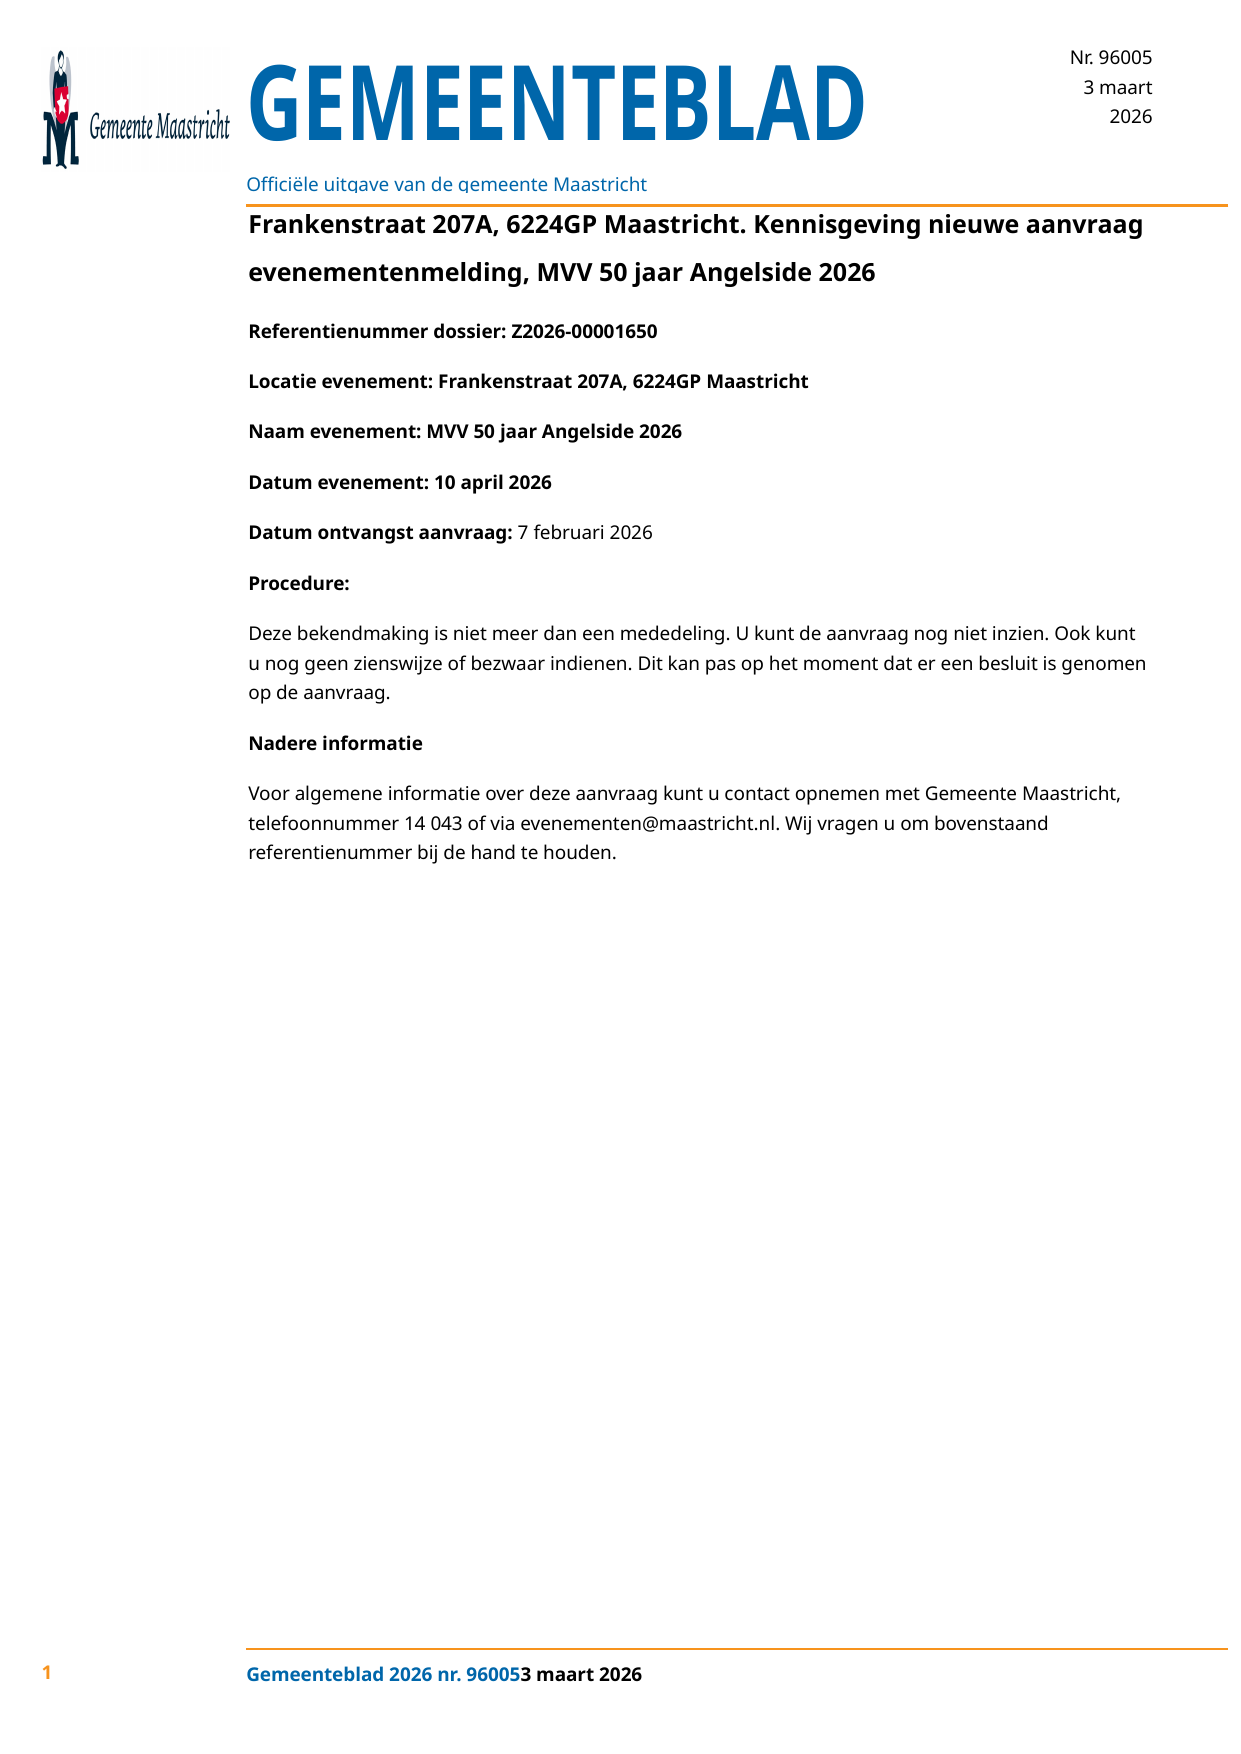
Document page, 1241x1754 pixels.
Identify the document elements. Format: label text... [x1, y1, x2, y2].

text Nadere informatie [248, 730, 1152, 756]
text Locatie evenement: Frankenstraat 207A, 6224GP Maastricht [248, 368, 1152, 394]
text Datum ontvangst aanvraag: 7 februari 2026 [248, 519, 1152, 545]
text Deze bekendmaking is niet meer dan een mededeling. U kunt de aanvraag nog niet inzien. Ook kunt u nog geen zienswijze of bezwaar indienen. Dit kan pas op het moment dat er een besluit is genomen op de aanvraag. [248, 620, 1152, 705]
picture [41, 47, 231, 172]
text Procedure: [248, 570, 1152, 596]
text Referentienummer dossier: Z2026-00001650 [248, 318, 1152, 344]
text Datum evenement: 10 april 2026 [248, 469, 1152, 495]
text Voor algemene informatie over deze aanvraag kunt u contact opnemen met Gemeente Maastricht, telefoonnummer 14 043 of via evenementen@maastricht.nl. Wij vragen u om bovenstaand referentienummer bij de hand te houden. [248, 780, 1152, 865]
text Naam evenement: MVV 50 jaar Angelside 2026 [248, 419, 1152, 444]
text Frankenstraat 207A, 6224GP Maastricht. Kennisgeving nieuwe aanvraag evenementenmelding, MVV 50 jaar Angelside 2026 [248, 207, 1152, 288]
